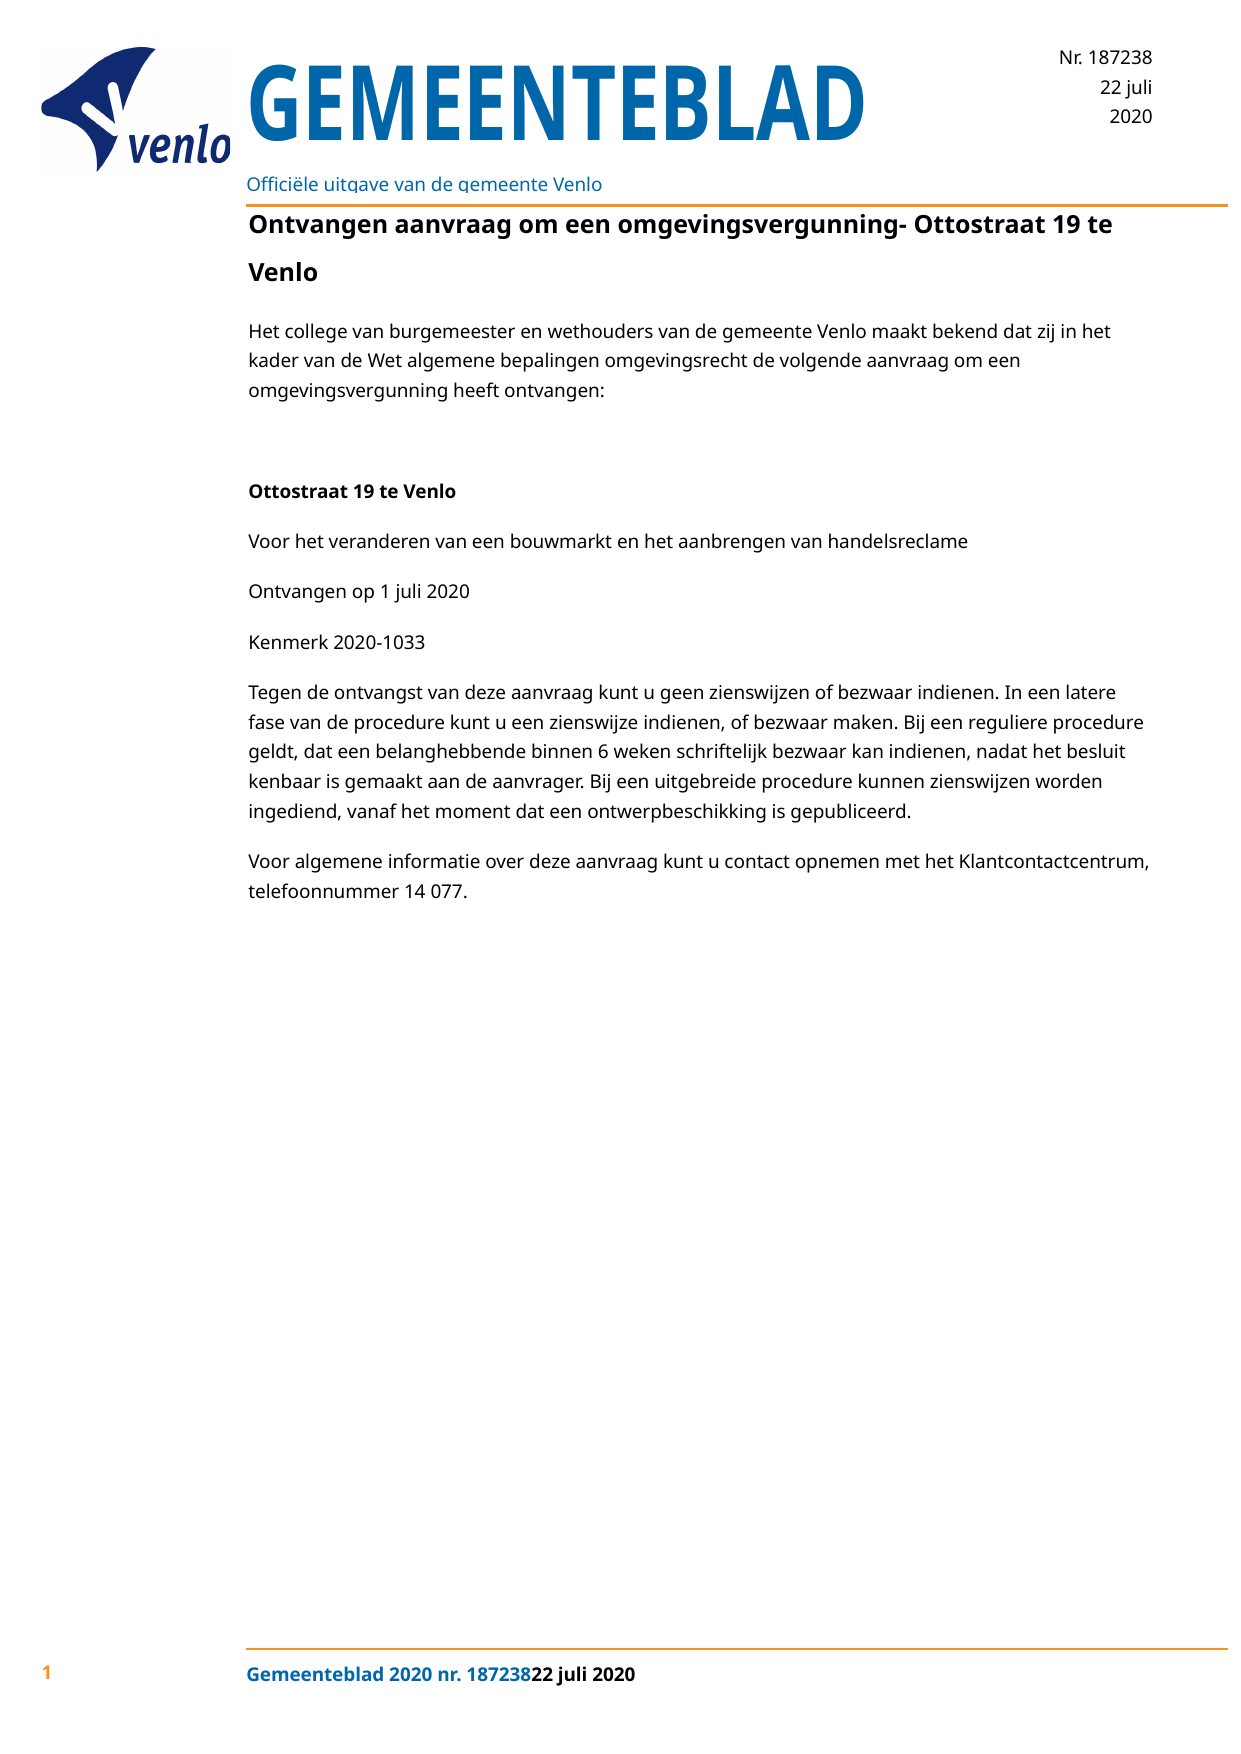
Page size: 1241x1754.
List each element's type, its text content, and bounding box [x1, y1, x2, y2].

text Tegen de ontvangst van deze aanvraag kunt u geen zienswijzen of bezwaar indienen. In een latere fase van de procedure kunt u een zienswijze indienen, of bezwaar maken. Bij een reguliere procedure geldt, dat een belanghebbende binnen 6 weken schriftelijk bezwaar kan indienen, nadat het besluit kenbaar is gemaakt aan de aanvrager. Bij een uitgebreide procedure kunnen zienswijzen worden ingediend, vanaf het moment dat een ontwerpbeschikking is gepubliceerd. [248, 679, 1152, 824]
text Het college van burgemeester en wethouders van de gemeente Venlo maakt bekend dat zij in het kader van de Wet algemene bepalingen omgevingsrecht de volgende aanvraag om een omgevingsvergunning heeft ontvangen: [248, 318, 1152, 403]
text Voor het veranderen van een bouwmarkt en het aanbrengen van handelsreclame [248, 528, 1152, 554]
text Voor algemene informatie over deze aanvraag kunt u contact opnemen met het Klantcontactcentrum, telefoonnummer 14 077. [248, 848, 1152, 904]
text Ottostraat 19 te Venlo [248, 478, 1152, 504]
picture [41, 47, 231, 172]
text Ontvangen aanvraag om een omgevingsvergunning- Ottostraat 19 te Venlo [248, 207, 1152, 288]
text Kenmerk 2020-1033 [248, 629, 1152, 655]
text Ontvangen op 1 juli 2020 [248, 579, 1152, 604]
